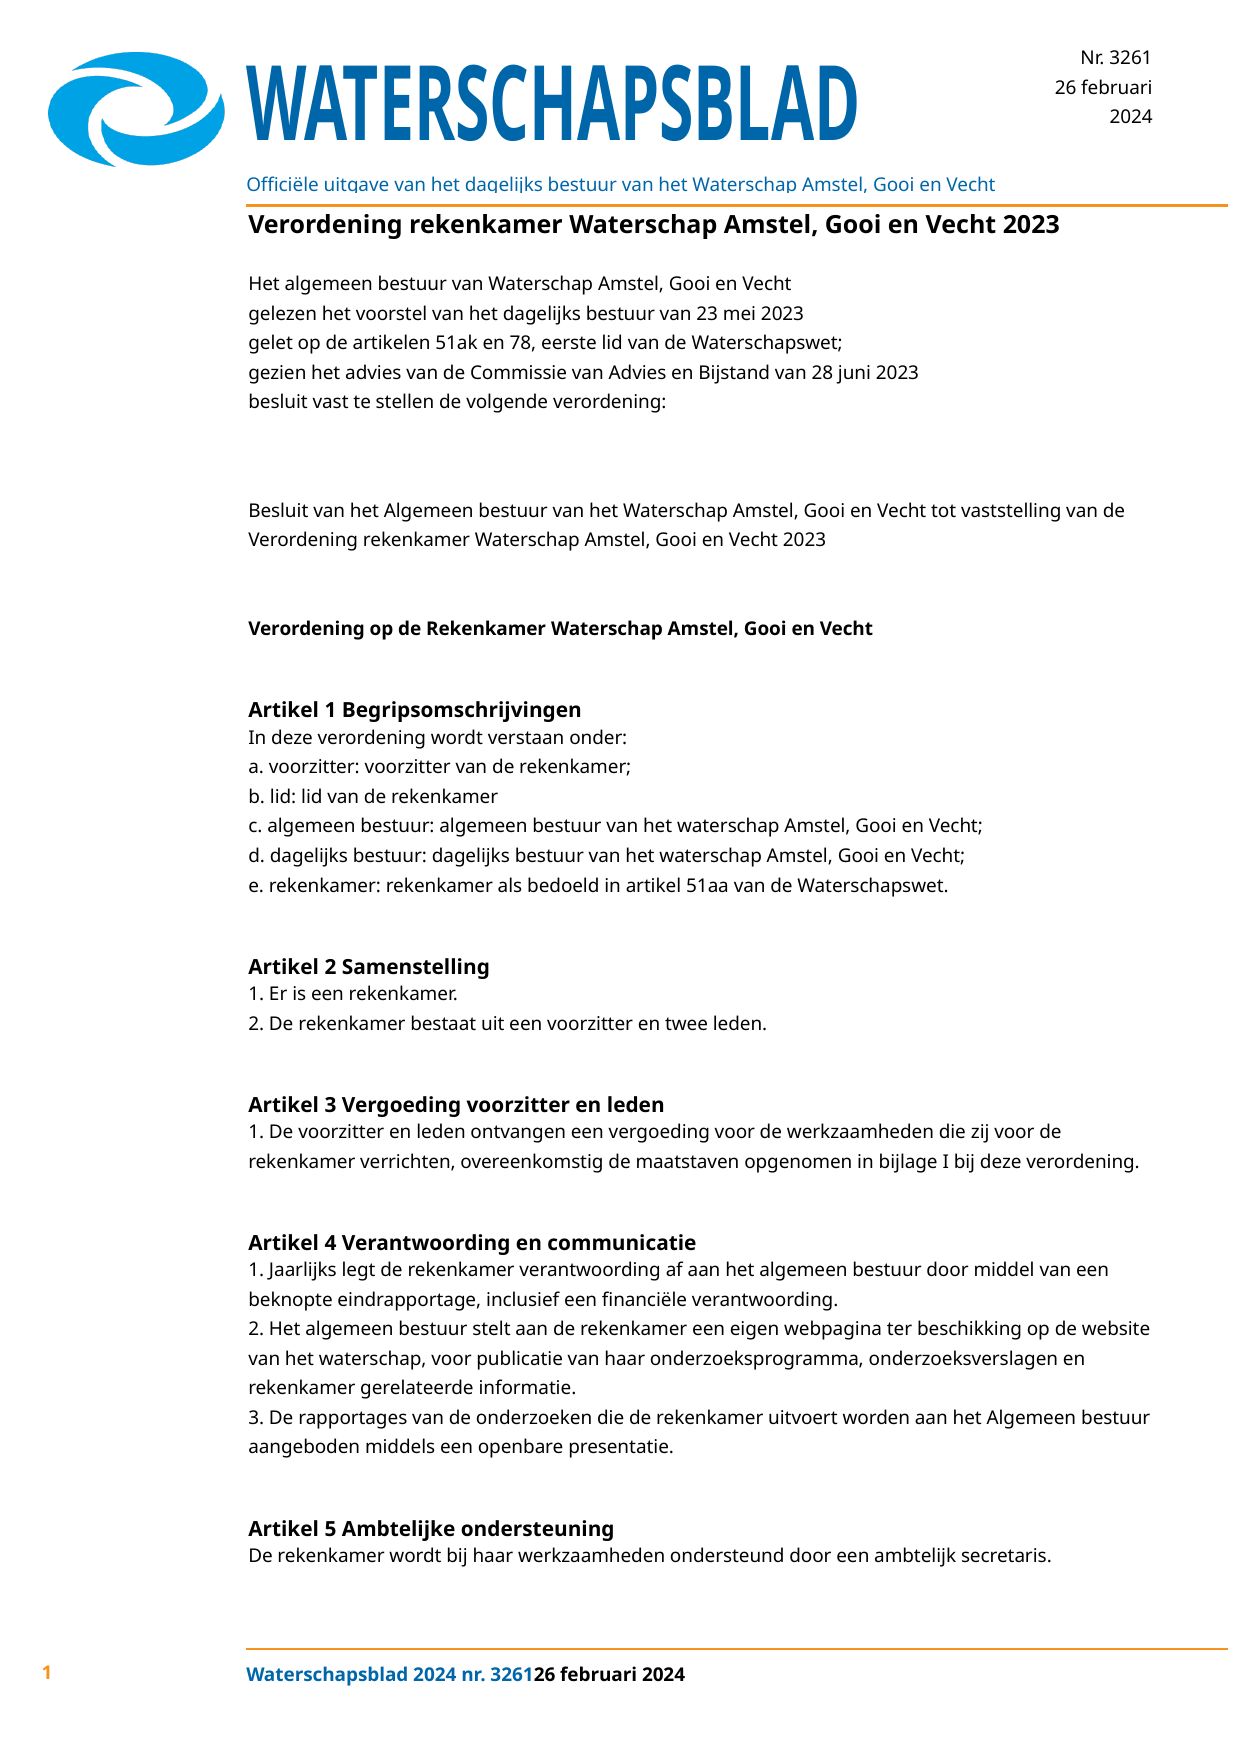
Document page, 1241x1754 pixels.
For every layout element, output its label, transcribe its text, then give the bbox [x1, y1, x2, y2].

text 1. De voorzitter en leden ontvangen een vergoeding voor de werkzaamheden die zij voor de rekenkamer verrichten, overeenkomstig de maatstaven opgenomen in bijlage I bij deze verordening. [248, 1118, 1152, 1173]
text Het algemeen bestuur van Waterschap Amstel, Gooi en Vecht [248, 270, 1152, 296]
text Verordening op de Rekenkamer Waterschap Amstel, Gooi en Vecht [248, 615, 1152, 641]
text Verordening rekenkamer Waterschap Amstel, Gooi en Vecht 2023 [248, 207, 1152, 241]
text e. rekenkamer: rekenkamer als bedoeld in artikel 51aa van de Waterschapswet. [248, 872, 1152, 897]
text 2. Het algemeen bestuur stelt aan de rekenkamer een eigen webpagina ter beschikking op de website van het waterschap, voor publicatie van haar onderzoeksprogramma, onderzoeksverslagen en rekenkamer gerelateerde informatie. [248, 1315, 1152, 1400]
text De rekenkamer wordt bij haar werkzaamheden ondersteund door een ambtelijk secretaris. [248, 1542, 1152, 1568]
text 3. De rapportages van de onderzoeken die de rekenkamer uitvoert worden aan het Algemeen bestuur aangeboden middels een openbare presentatie. [248, 1404, 1152, 1459]
text 1. Er is een rekenkamer. [248, 980, 1152, 1006]
text a. voorzitter: voorzitter van de rekenkamer; [248, 753, 1152, 779]
text Artikel 1 Begripsomschrijvingen [248, 695, 1152, 724]
text Artikel 3 Vergoeding voorzitter en leden [248, 1090, 1152, 1118]
picture [41, 47, 231, 172]
text 1. Jaarlijks legt de rekenkamer verantwoording af aan het algemeen bestuur door middel van een beknopte eindrapportage, inclusief een financiële verantwoording. [248, 1256, 1152, 1312]
text Artikel 2 Samenstelling [248, 952, 1152, 980]
text d. dagelijks bestuur: dagelijks bestuur van het waterschap Amstel, Gooi en Vecht; [248, 842, 1152, 868]
text b. lid: lid van de rekenkamer [248, 783, 1152, 809]
text Artikel 5 Ambtelijke ondersteuning [248, 1514, 1152, 1542]
text gezien het advies van de Commissie van Advies en Bijstand van 28 juni 2023 [248, 359, 1152, 385]
text c. algemeen bestuur: algemeen bestuur van het waterschap Amstel, Gooi en Vecht; [248, 813, 1152, 838]
text In deze verordening wordt verstaan onder: [248, 724, 1152, 749]
text Besluit van het Algemeen bestuur van het Waterschap Amstel, Gooi en Vecht tot vaststelling van de Verordening rekenkamer Waterschap Amstel, Gooi en Vecht 2023 [248, 497, 1152, 552]
text besluit vast te stellen de volgende verordening: [248, 389, 1152, 414]
text 2. De rekenkamer bestaat uit een voorzitter en twee leden. [248, 1010, 1152, 1036]
text gelezen het voorstel van het dagelijks bestuur van 23 mei 2023 [248, 300, 1152, 326]
text gelet op de artikelen 51ak en 78, eerste lid van de Waterschapswet; [248, 329, 1152, 355]
text Artikel 4 Verantwoording en communicatie [248, 1228, 1152, 1256]
